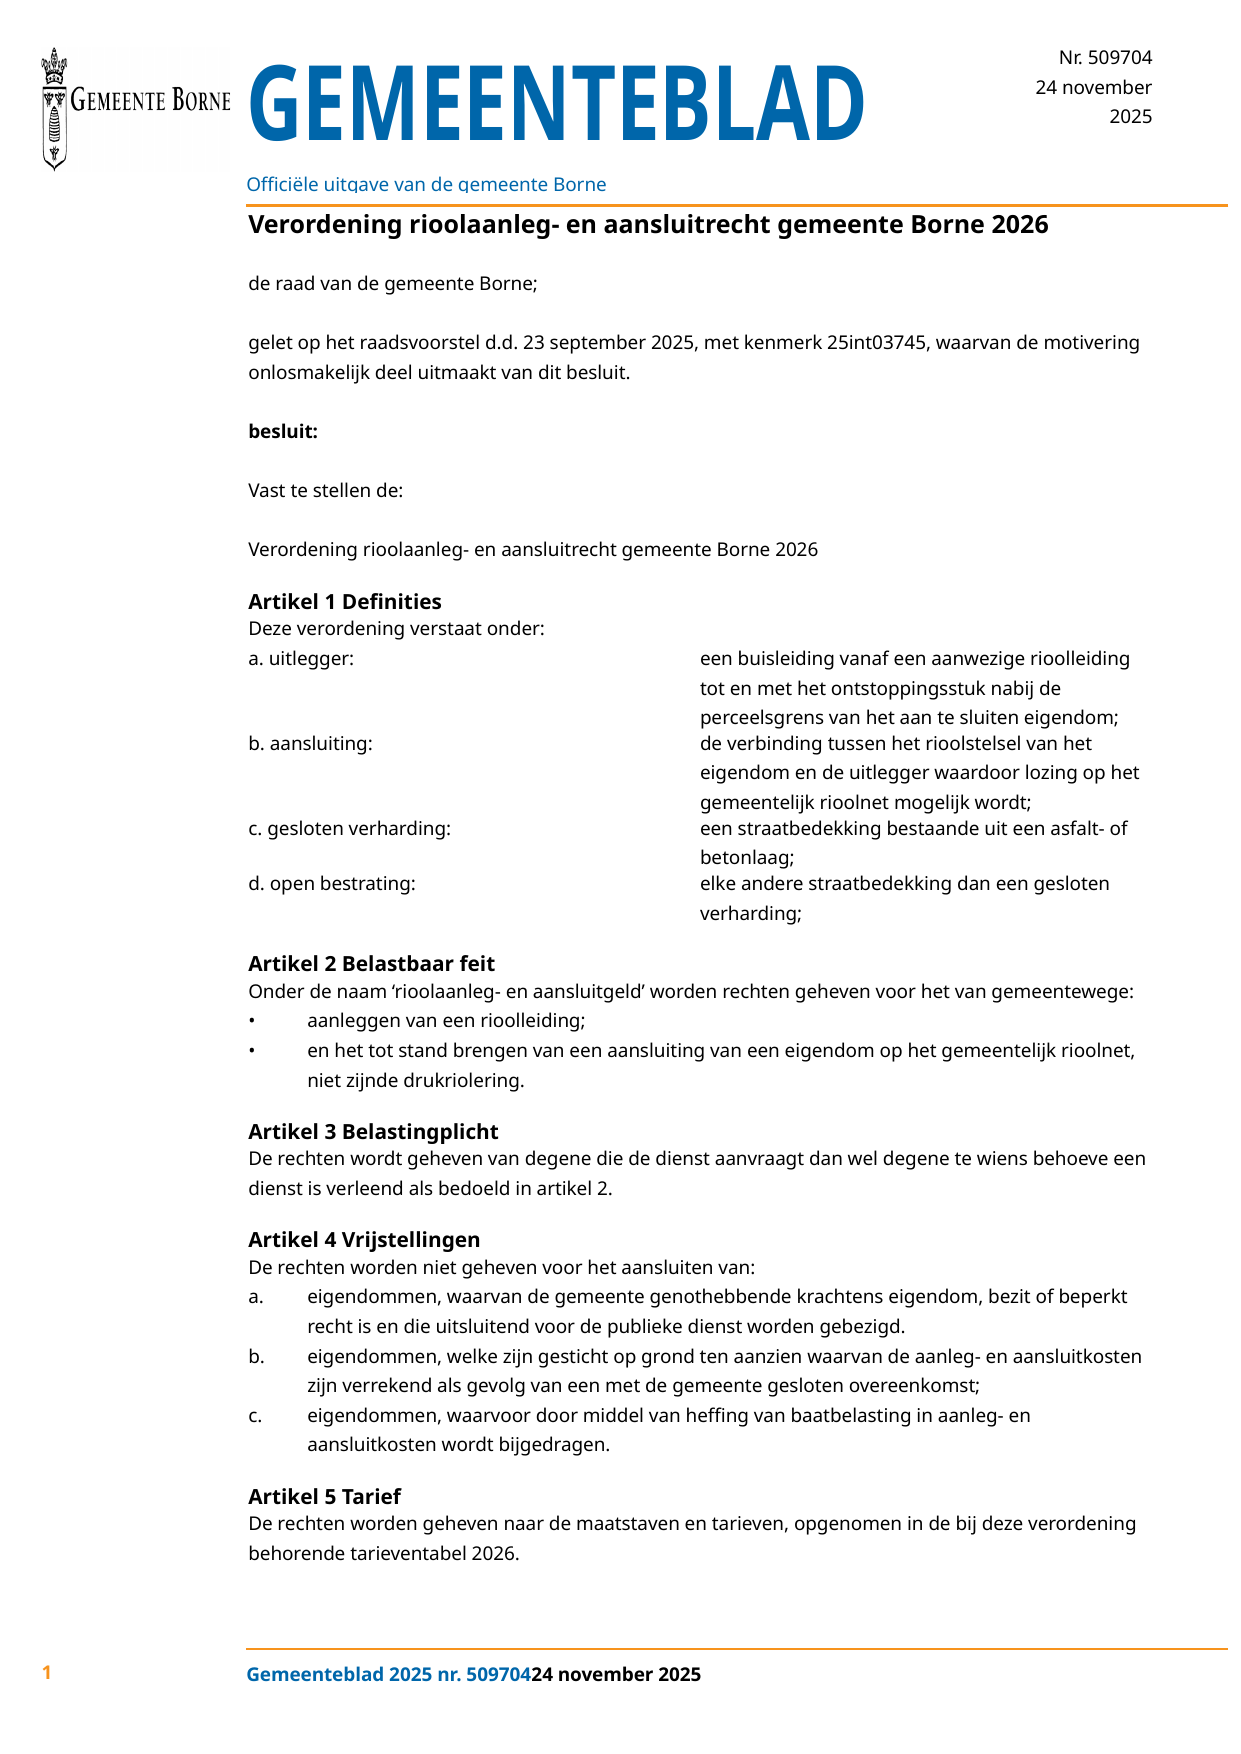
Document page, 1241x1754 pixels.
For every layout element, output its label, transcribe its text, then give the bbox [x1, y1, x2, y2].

table_cell c. gesloten verharding: [248, 815, 700, 870]
picture [41, 47, 231, 172]
list eigendommen, waarvoor door middel van heffing van baatbelasting in aanleg- en aansluitkosten wordt bijgedragen. [248, 1402, 1152, 1457]
table_cell elke andere straatbedekking dan een gesloten verharding; [700, 870, 1152, 926]
list eigendommen, welke zijn gesticht op grond ten aanzien waarvan de aanleg- en aansluitkosten zijn verrekend als gevolg van een met de gemeente gesloten overeenkomst; [248, 1343, 1152, 1398]
list en het tot stand brengen van een aansluiting van een eigendom op het gemeentelijk rioolnet, niet zijnde drukriolering. [248, 1037, 1152, 1092]
text Onder de naam ‘rioolaanleg- en aansluitgeld’ worden rechten geheven voor het van gemeentewege: [248, 978, 1152, 1004]
table_cell b. aansluiting: [248, 730, 700, 815]
text De rechten wordt geheven van degene die de dienst aanvraagt dan wel degene te wiens behoeve een dienst is verleend als bedoeld in artikel 2. [248, 1146, 1152, 1201]
text Artikel 1 Definities [248, 587, 1152, 615]
text Vast te stellen de: [248, 477, 1152, 503]
table_cell de verbinding tussen het rioolstelsel van het eigendom en de uitlegger waardoor lozing op het gemeentelijk rioolnet mogelijk wordt; [700, 730, 1152, 815]
text Verordening rioolaanleg- en aansluitrecht gemeente Borne 2026 [248, 207, 1152, 241]
table_cell een straatbedekking bestaande uit een asfalt- of betonlaag; [700, 815, 1152, 870]
text De rechten worden geheven naar de maatstaven en tarieven, opgenomen in de bij deze verordening behorende tarieventabel 2026. [248, 1510, 1152, 1566]
text Artikel 3 Belastingplicht [248, 1117, 1152, 1146]
text Verordening rioolaanleg- en aansluitrecht gemeente Borne 2026 [248, 537, 1152, 562]
text De rechten worden niet geheven voor het aansluiten van: [248, 1254, 1152, 1280]
text besluit: [248, 418, 1152, 444]
text Artikel 5 Tarief [248, 1482, 1152, 1510]
list aanleggen van een rioolleiding; [248, 1008, 1152, 1033]
text gelet op het raadsvoorstel d.d. 23 september 2025, met kenmerk 25int03745, waarvan de motivering onlosmakelijk deel uitmaakt van dit besluit. [248, 329, 1152, 385]
table_header a. uitlegger: [248, 645, 700, 730]
table_header een buisleiding vanaf een aanwezige rioolleiding tot en met het ontstoppingsstuk nabij de perceelsgrens van het aan te sluiten eigendom; [700, 645, 1152, 730]
list eigendommen, waarvan de gemeente genothebbende krachtens eigendom, bezit of beperkt recht is en die uitsluitend voor de publieke dienst worden gebezigd. [248, 1284, 1152, 1339]
text Deze verordening verstaat onder: [248, 615, 1152, 641]
text Artikel 2 Belastbaar feit [248, 949, 1152, 978]
text de raad van de gemeente Borne; [248, 270, 1152, 296]
text Artikel 4 Vrijstellingen [248, 1226, 1152, 1254]
table_cell d. open bestrating: [248, 870, 700, 926]
